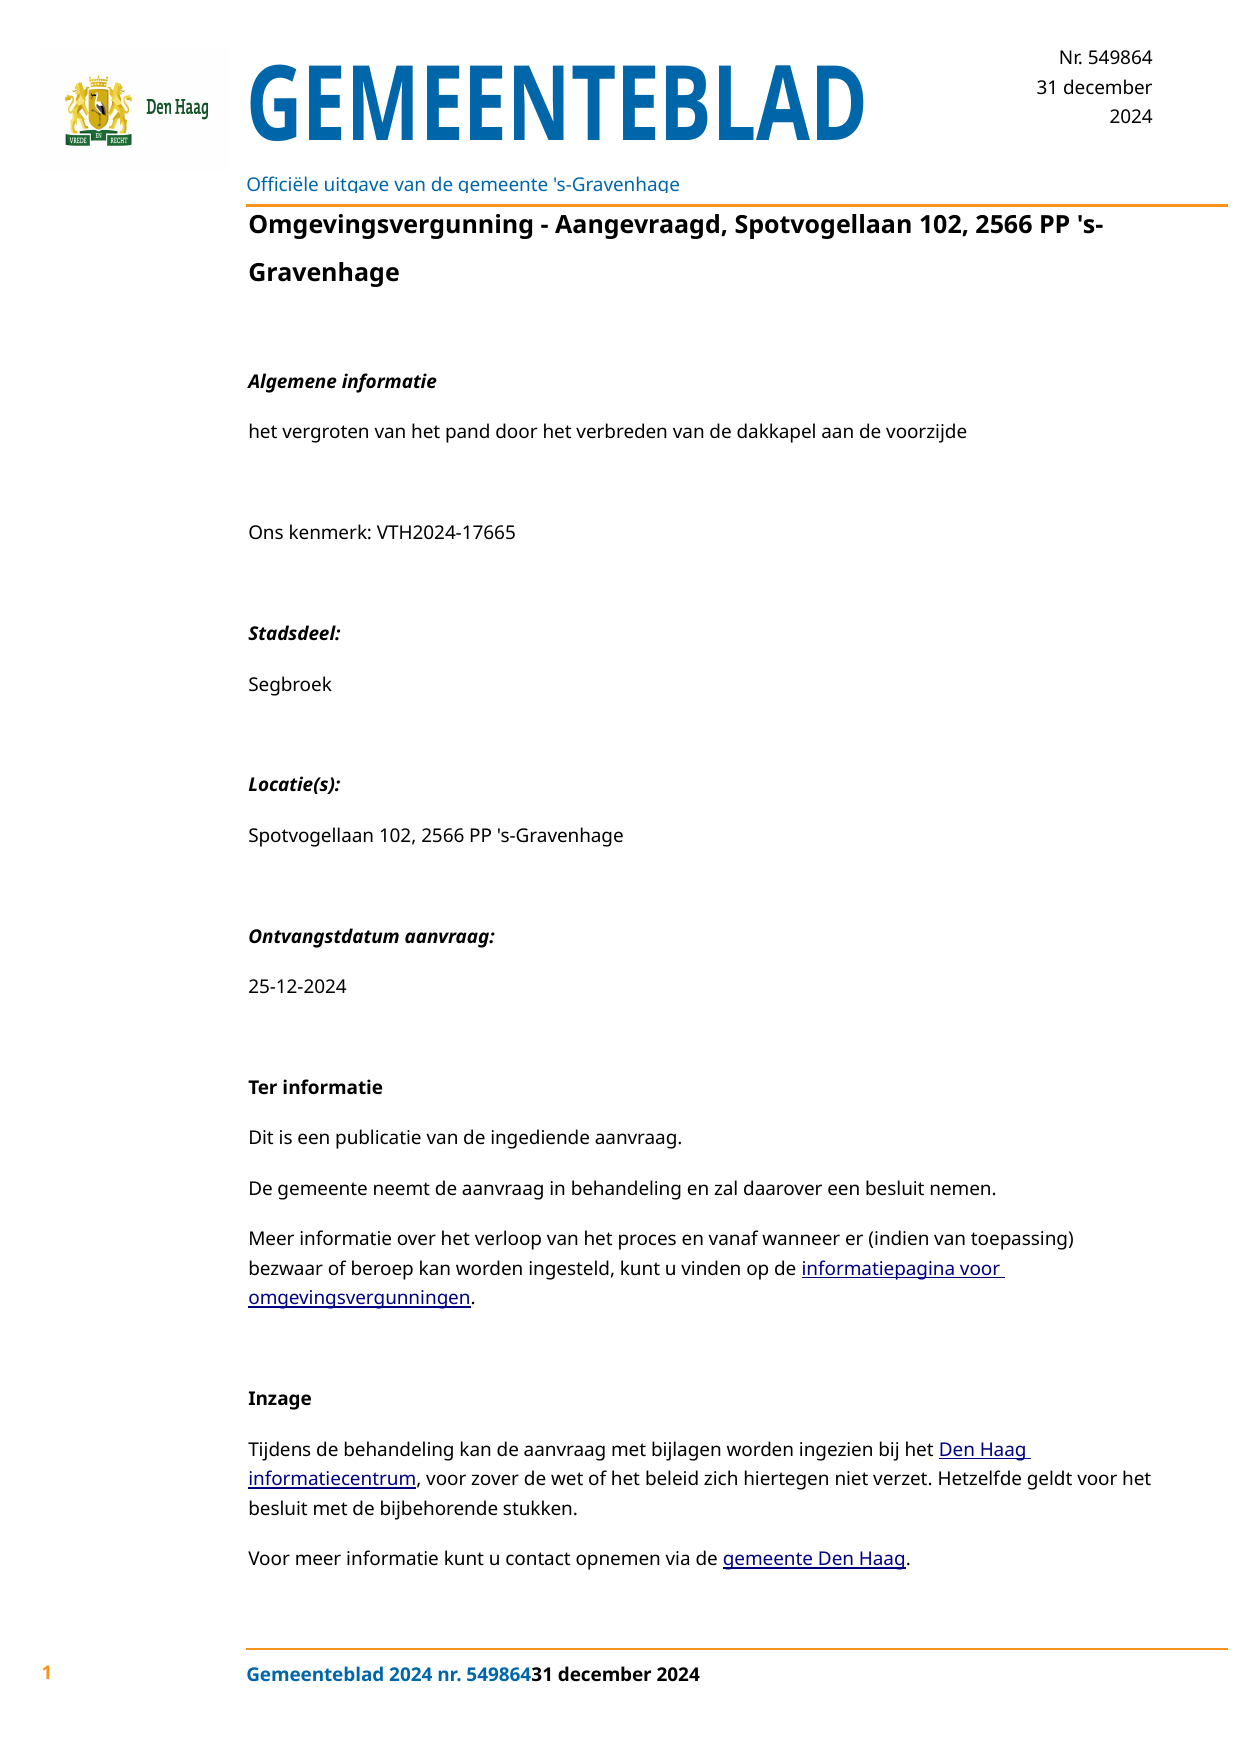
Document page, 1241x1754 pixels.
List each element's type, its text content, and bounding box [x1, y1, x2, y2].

text Meer informatie over het verloop van het proces en vanaf wanneer er (indien van toepassing) bezwaar of beroep kan worden ingesteld, kunt u vinden op de informatiepagina voor omgevingsvergunningen. [248, 1225, 1152, 1310]
text Segbroek [248, 671, 1152, 697]
text Algemene informatie [248, 368, 1152, 394]
text De gemeente neemt de aanvraag in behandeling en zal daarover een besluit nemen. [248, 1175, 1152, 1201]
text Ontvangstdatum aanvraag: [248, 923, 1152, 949]
text Ons kenmerk: VTH2024-17665 [248, 519, 1152, 545]
text Spotvogellaan 102, 2566 PP 's-Gravenhage [248, 822, 1152, 848]
text Voor meer informatie kunt u contact opnemen via de gemeente Den Haag. [248, 1545, 1152, 1571]
text Ter informatie [248, 1074, 1152, 1100]
text Dit is een publicatie van de ingediende aanvraag. [248, 1124, 1152, 1150]
text het vergroten van het pand door het verbreden van de dakkapel aan de voorzijde [248, 419, 1152, 444]
picture [41, 47, 231, 172]
text 25-12-2024 [248, 973, 1152, 999]
text Omgevingsvergunning - Aangevraagd, Spotvogellaan 102, 2566 PP 's-Gravenhage [248, 207, 1152, 288]
text Stadsdeel: [248, 620, 1152, 646]
text Tijdens de behandeling kan de aanvraag met bijlagen worden ingezien bij het Den Haag informatiecentrum, voor zover de wet of het beleid zich hiertegen niet verzet. Hetzelfde geldt voor het besluit met de bijbehorende stukken. [248, 1436, 1152, 1521]
text Locatie(s): [248, 772, 1152, 797]
text Inzage [248, 1385, 1152, 1411]
